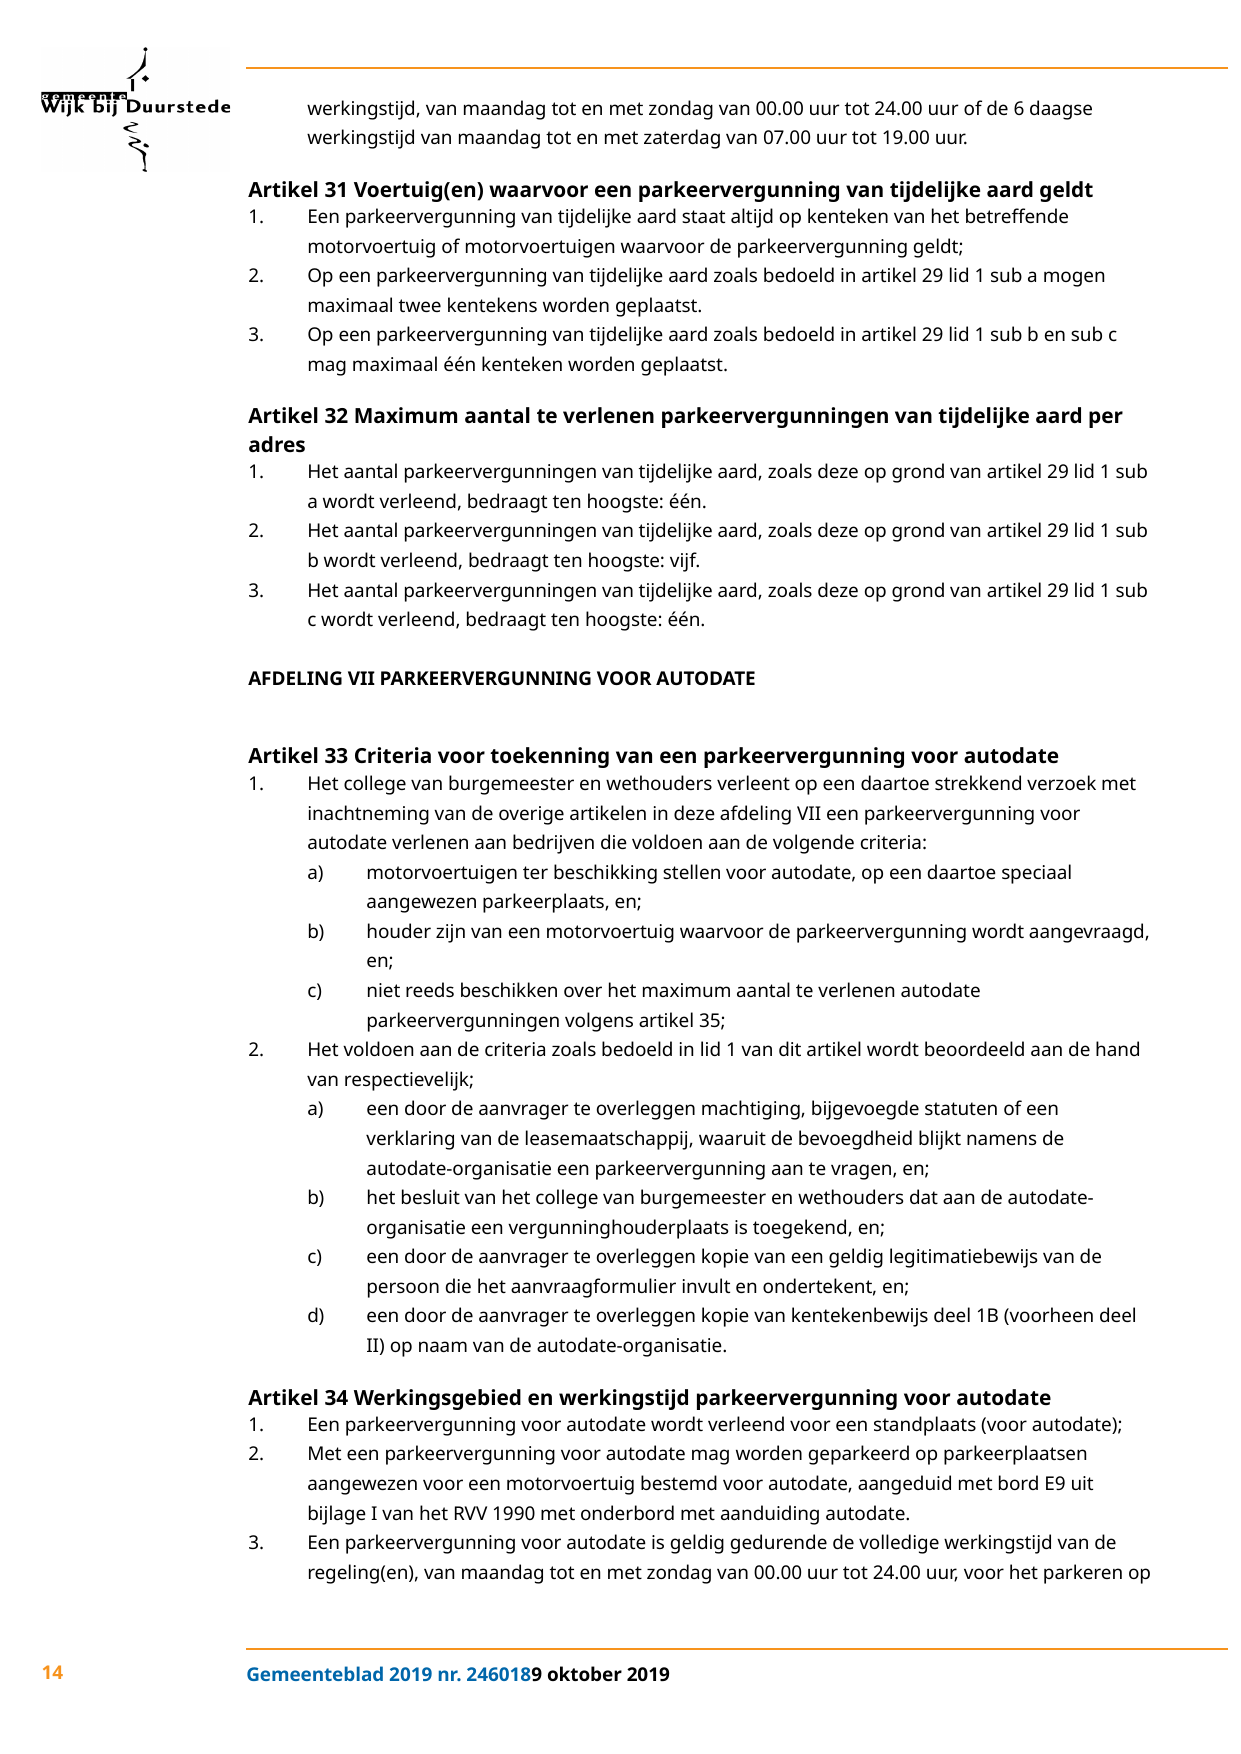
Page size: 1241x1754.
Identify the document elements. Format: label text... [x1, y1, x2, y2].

text Artikel 33 Criteria voor toekenning van een parkeervergunning voor autodate [248, 742, 1152, 770]
list niet reeds beschikken over het maximum aantal te verlenen autodate parkeervergunningen volgens artikel 35; [307, 977, 1152, 1032]
list Op een parkeervergunning van tijdelijke aard zoals bedoeld in artikel 29 lid 1 sub b en sub c mag maximaal één kenteken worden geplaatst. [248, 322, 1152, 377]
list een door de aanvrager te overleggen kopie van kentekenbewijs deel 1B (voorheen deel II) op naam van de autodate-organisatie. [307, 1303, 1152, 1358]
list Het college van burgemeester en wethouders verleent op een daartoe strekkend verzoek met inachtneming van de overige artikelen in deze afdeling VII een parkeervergunning voor autodate verlenen aan bedrijven die voldoen aan de volgende criteria: [248, 770, 1152, 855]
list het besluit van het college van burgemeester en wethouders dat aan de autodate-organisatie een vergunninghouderplaats is toegekend, en; [307, 1184, 1152, 1239]
picture [41, 47, 231, 172]
list Op een parkeervergunning van tijdelijke aard zoals bedoeld in artikel 29 lid 1 sub a mogen maximaal twee kentekens worden geplaatst. [248, 262, 1152, 318]
list Het aantal parkeervergunningen van tijdelijke aard, zoals deze op grond van artikel 29 lid 1 sub c wordt verleend, bedraagt ten hoogste: één. [248, 577, 1152, 632]
list Een parkeervergunning voor autodate wordt verleend voor een standplaats (voor autodate); [248, 1411, 1152, 1437]
list Het aantal parkeervergunningen van tijdelijke aard, zoals deze op grond van artikel 29 lid 1 sub a wordt verleend, bedraagt ten hoogste: één. [248, 458, 1152, 514]
list een door de aanvrager te overleggen machtiging, bijgevoegde statuten of een verklaring van de leasemaatschappij, waaruit de bevoegdheid blijkt namens de autodate-organisatie een parkeervergunning aan te vragen, en; [307, 1096, 1152, 1180]
list houder zijn van een motorvoertuig waarvoor de parkeervergunning wordt aangevraagd, en; [307, 918, 1152, 973]
text AFDELING VII PARKEERVERGUNNING VOOR AUTODATE [248, 666, 1152, 691]
text Artikel 31 Voertuig(en) waarvoor een parkeervergunning van tijdelijke aard geldt [248, 175, 1152, 203]
list werkingstijd, van maandag tot en met zondag van 00.00 uur tot 24.00 uur of de 6 daagse werkingstijd van maandag tot en met zaterdag van 07.00 uur tot 19.00 uur. [248, 95, 1152, 150]
list Het aantal parkeervergunningen van tijdelijke aard, zoals deze op grond van artikel 29 lid 1 sub b wordt verleend, bedraagt ten hoogste: vijf. [248, 518, 1152, 573]
list Met een parkeervergunning voor autodate mag worden geparkeerd op parkeerplaatsen aangewezen voor een motorvoertuig bestemd voor autodate, aangeduid met bord E9 uit bijlage I van het RVV 1990 met onderbord met aanduiding autodate. [248, 1441, 1152, 1526]
text Artikel 32 Maximum aantal te verlenen parkeervergunningen van tijdelijke aard per adres [248, 402, 1152, 458]
list motorvoertuigen ter beschikking stellen voor autodate, op een daartoe speciaal aangewezen parkeerplaats, en; [307, 859, 1152, 914]
list Het voldoen aan de criteria zoals bedoeld in lid 1 van dit artikel wordt beoordeeld aan de hand van respectievelijk; [248, 1036, 1152, 1092]
list Een parkeervergunning van tijdelijke aard staat altijd op kenteken van het betreffende motorvoertuig of motorvoertuigen waarvoor de parkeervergunning geldt; [248, 203, 1152, 258]
list een door de aanvrager te overleggen kopie van een geldig legitimatiebewijs van de persoon die het aanvraagformulier invult en ondertekent, en; [307, 1243, 1152, 1299]
list Een parkeervergunning voor autodate is geldig gedurende de volledige werkingstijd van de regeling(en), van maandag tot en met zondag van 00.00 uur tot 24.00 uur, voor het parkeren op [248, 1529, 1152, 1585]
text Artikel 34 Werkingsgebied en werkingstijd parkeervergunning voor autodate [248, 1383, 1152, 1411]
